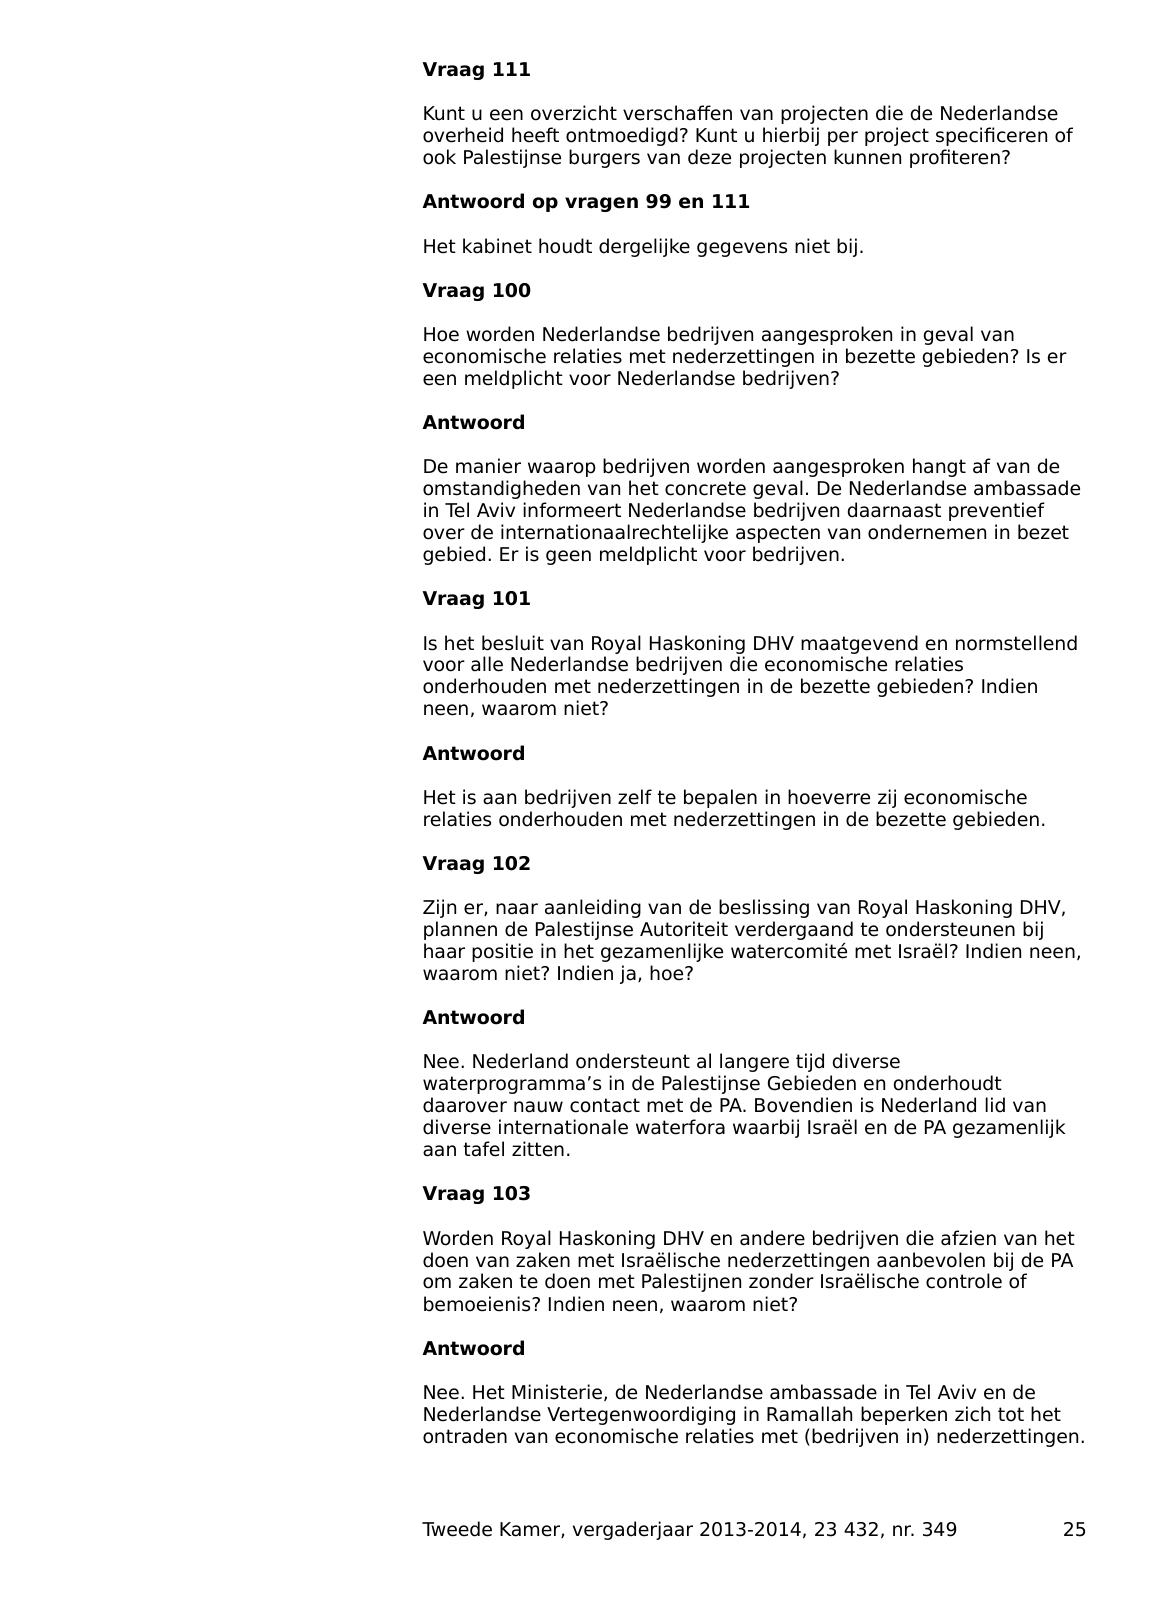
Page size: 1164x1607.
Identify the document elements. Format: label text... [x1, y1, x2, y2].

text Is het besluit van Royal Haskoning DHV maatgevend en normstellend voor alle Nederlandse bedrijven die economische relaties onderhouden met nederzettingen in de bezette gebieden? Indien neen, waarom niet? [422, 632, 1087, 720]
subtitle Antwoord [422, 1338, 1087, 1359]
subtitle Antwoord [422, 412, 1087, 434]
subtitle Vraag 102 [422, 853, 1087, 875]
subtitle Antwoord op vragen 99 en 111 [422, 191, 1087, 213]
text De manier waarop bedrijven worden aangesproken hangt af van de omstandigheden van het concrete geval. De Nederlandse ambassade in Tel Aviv informeert Nederlandse bedrijven daarnaast preventief over de internationaalrechtelijke aspecten van ondernemen in bezet gebied. Er is geen meldplicht voor bedrijven. [422, 456, 1087, 566]
subtitle Vraag 100 [422, 280, 1087, 302]
text Het is aan bedrijven zelf te bepalen in hoeverre zij economische relaties onderhouden met nederzettingen in de bezette gebieden. [422, 787, 1087, 831]
text Het kabinet houdt dergelijke gegevens niet bij. [422, 236, 1087, 257]
subtitle Antwoord [422, 742, 1087, 764]
subtitle Vraag 101 [422, 588, 1087, 610]
subtitle Vraag 103 [422, 1183, 1087, 1205]
subtitle Vraag 111 [422, 59, 1087, 81]
text Nee. Nederland ondersteunt al langere tijd diverse waterprogramma’s in de Palestijnse Gebieden en onderhoudt daarover nauw contact met de PA. Bovendien is Nederland lid van diverse internationale waterfora waarbij Israël en de PA gezamenlijk aan tafel zitten. [422, 1051, 1087, 1161]
text Kunt u een overzicht verschaffen van projecten die de Nederlandse overheid heeft ontmoedigd? Kunt u hierbij per project specificeren of ook Palestijnse burgers van deze projecten kunnen profiteren? [422, 103, 1087, 169]
text Zijn er, naar aanleiding van de beslissing van Royal Haskoning DHV, plannen de Palestijnse Autoriteit verdergaand te ondersteunen bij haar positie in het gezamenlijke watercomité met Israël? Indien neen, waarom niet? Indien ja, hoe? [422, 897, 1087, 985]
text Hoe worden Nederlandse bedrijven aangesproken in geval van economische relaties met nederzettingen in bezette gebieden? Is er een meldplicht voor Nederlandse bedrijven? [422, 324, 1087, 390]
text Worden Royal Haskoning DHV en andere bedrijven die afzien van het doen van zaken met Israëlische nederzettingen aanbevolen bij de PA om zaken te doen met Palestijnen zonder Israëlische controle of bemoeienis? Indien neen, waarom niet? [422, 1227, 1087, 1315]
subtitle Antwoord [422, 1007, 1087, 1029]
text Nee. Het Ministerie, de Nederlandse ambassade in Tel Aviv en de Nederlandse Vertegenwoordiging in Ramallah beperken zich tot het ontraden van economische relaties met (bedrijven in) nederzettingen. [422, 1382, 1087, 1448]
